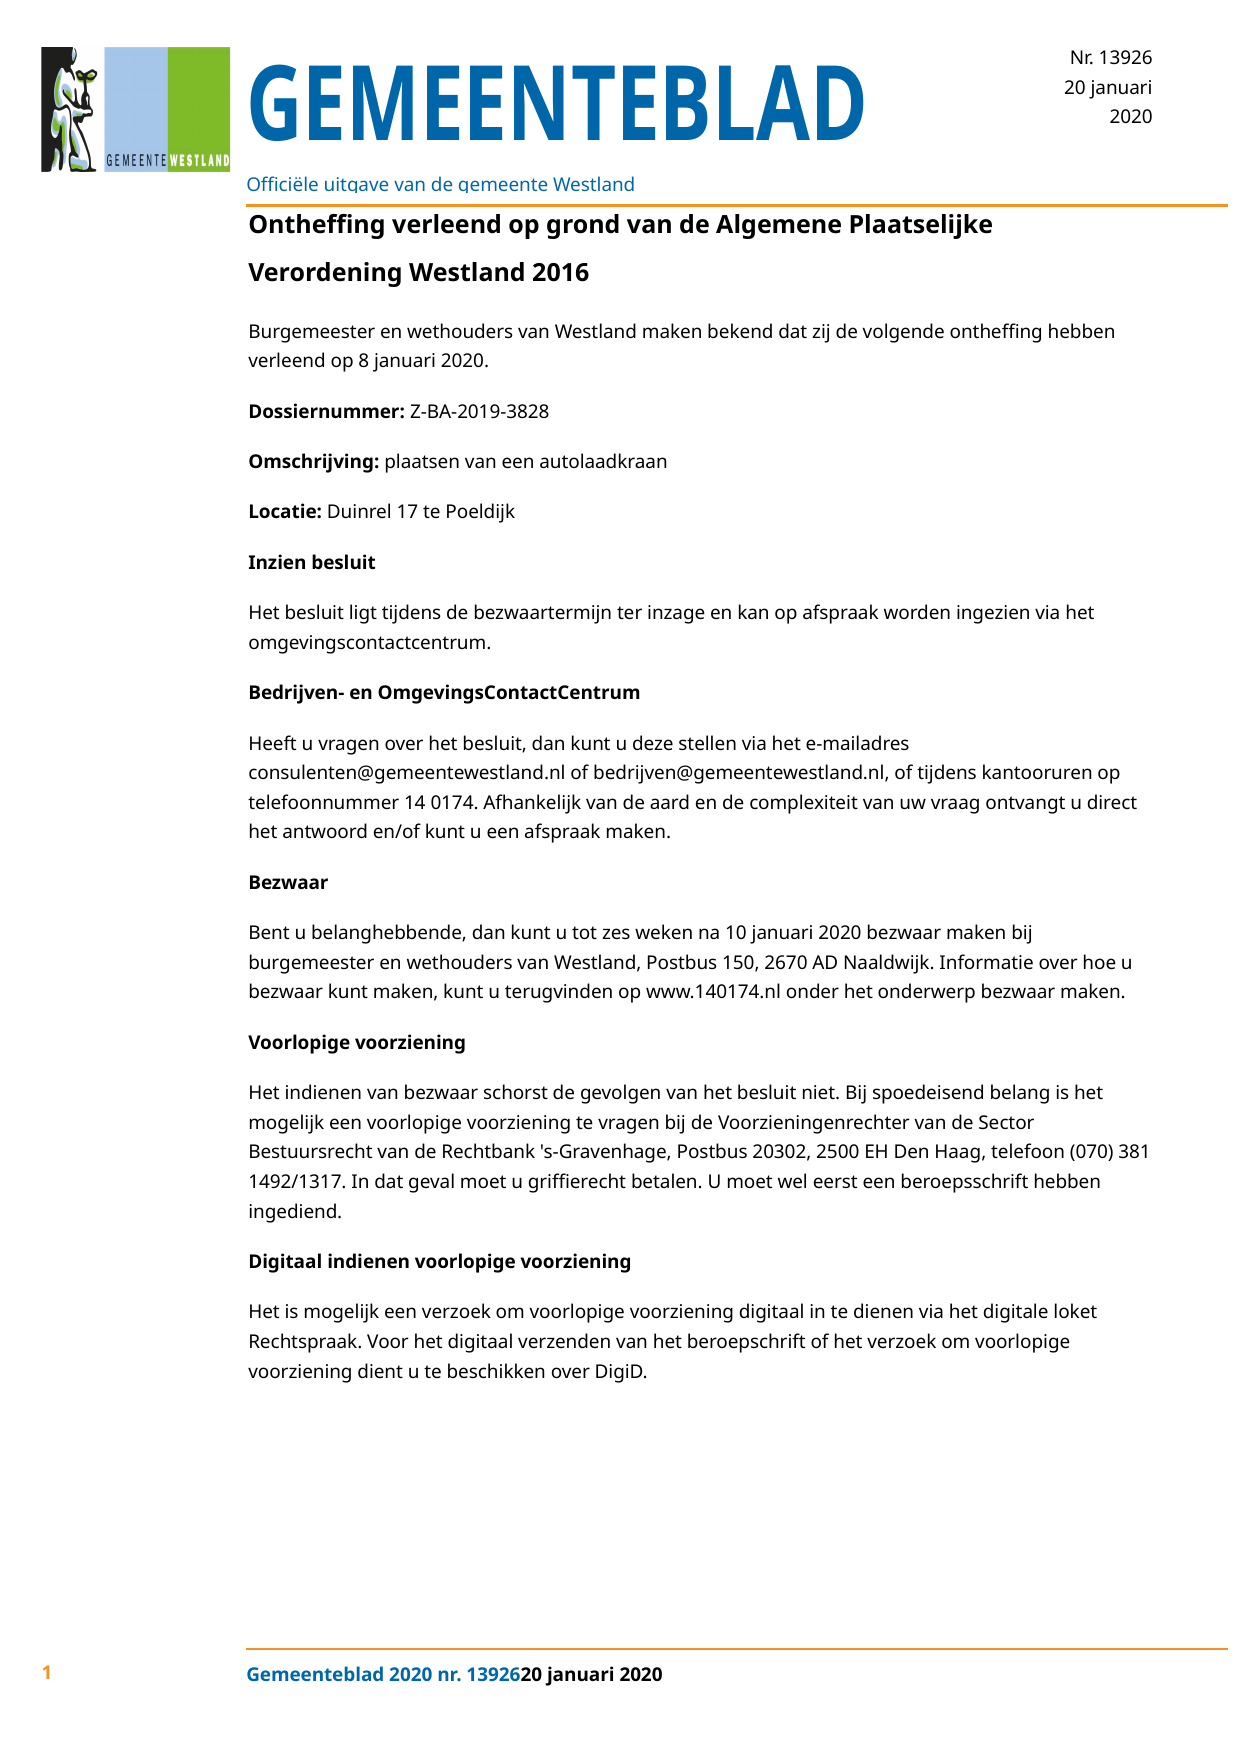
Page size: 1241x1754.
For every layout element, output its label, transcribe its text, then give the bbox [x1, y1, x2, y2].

text Inzien besluit [248, 549, 1152, 575]
text Bent u belanghebbende, dan kunt u tot zes weken na 10 januari 2020 bezwaar maken bij burgemeester en wethouders van Westland, Postbus 150, 2670 AD Naaldwijk. Informatie over hoe u bezwaar kunt maken, kunt u terugvinden op www.140174.nl onder het onderwerp bezwaar maken. [248, 919, 1152, 1004]
text Ontheffing verleend op grond van de Algemene Plaatselijke Verordening Westland 2016 [248, 207, 1152, 288]
text Locatie: Duinrel 17 te Poeldijk [248, 499, 1152, 524]
text Voorlopige voorziening [248, 1029, 1152, 1055]
picture [41, 47, 231, 172]
text Burgemeester en wethouders van Westland maken bekend dat zij de volgende ontheffing hebben verleend op 8 januari 2020. [248, 318, 1152, 373]
text Het indienen van bezwaar schorst de gevolgen van het besluit niet. Bij spoedeisend belang is het mogelijk een voorlopige voorziening te vragen bij de Voorzieningenrechter van de Sector Bestuursrecht van de Rechtbank 's-Gravenhage, Postbus 20302, 2500 EH Den Haag, telefoon (070) 381 1492/1317. In dat geval moet u griffierecht betalen. U moet wel eerst een beroepsschrift hebben ingediend. [248, 1079, 1152, 1224]
text Bezwaar [248, 869, 1152, 895]
text Het besluit ligt tijdens de bezwaartermijn ter inzage en kan op afspraak worden ingezien via het omgevingscontactcentrum. [248, 599, 1152, 655]
text Heeft u vragen over het besluit, dan kunt u deze stellen via het e-mailadres consulenten@gemeentewestland.nl of bedrijven@gemeentewestland.nl, of tijdens kantooruren op telefoonnummer 14 0174. Afhankelijk van de aard en de complexiteit van uw vraag ontvangt u direct het antwoord en/of kunt u een afspraak maken. [248, 730, 1152, 844]
text Digitaal indienen voorlopige voorziening [248, 1248, 1152, 1274]
text Omschrijving: plaatsen van een autolaadkraan [248, 448, 1152, 474]
text Bedrijven- en OmgevingsContactCentrum [248, 679, 1152, 705]
text Het is mogelijk een verzoek om voorlopige voorziening digitaal in te dienen via het digitale loket Rechtspraak. Voor het digitaal verzenden van het beroepschrift of het verzoek om voorlopige voorziening dient u te beschikken over DigiD. [248, 1299, 1152, 1384]
text Dossiernummer: Z-BA-2019-3828 [248, 398, 1152, 424]
